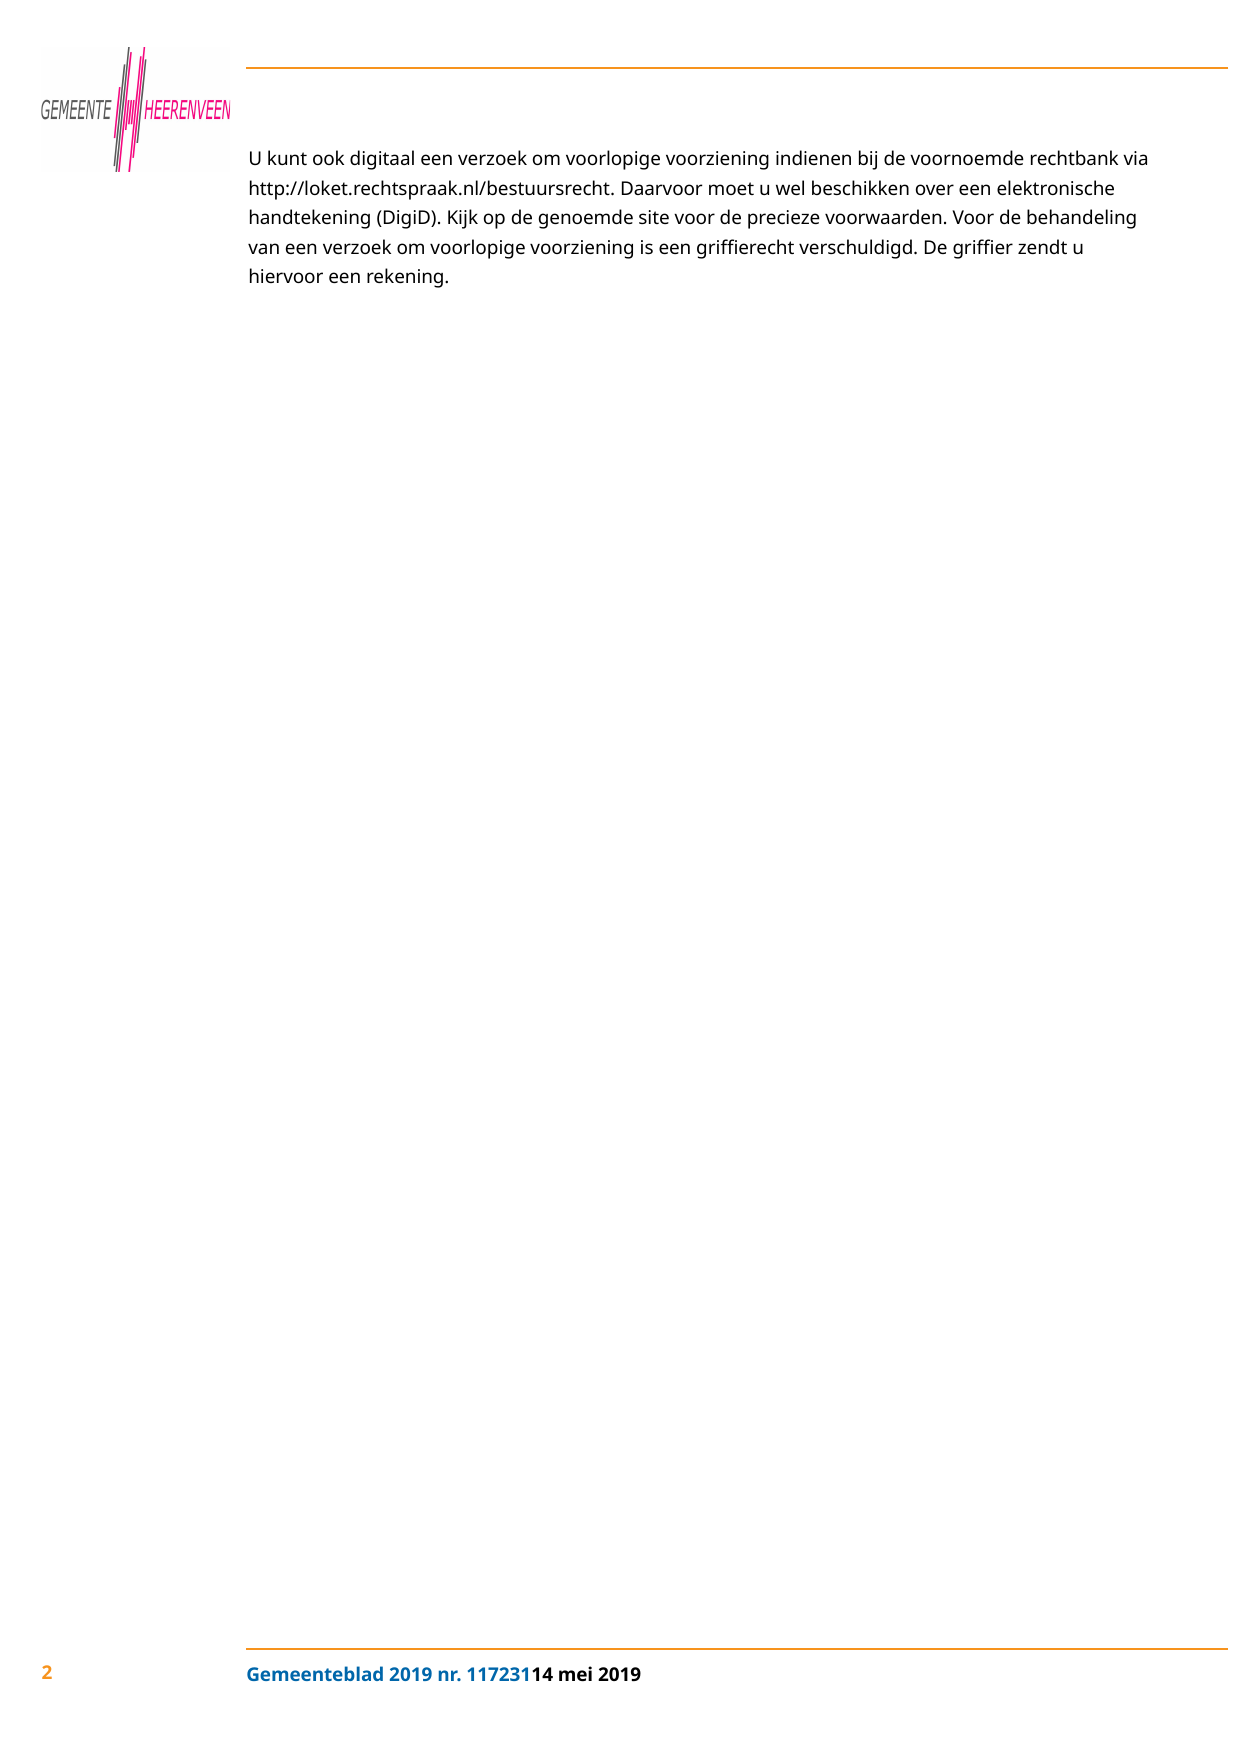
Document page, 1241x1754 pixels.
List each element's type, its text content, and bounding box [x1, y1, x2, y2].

text U kunt ook digitaal een verzoek om voorlopige voorziening indienen bij de voornoemde rechtbank via http://loket.rechtspraak.nl/bestuursrecht. Daarvoor moet u wel beschikken over een elektronische handtekening (DigiD). Kijk op de genoemde site voor de precieze voorwaarden. Voor de behandeling van een verzoek om voorlopige voorziening is een griffierecht verschuldigd. De griffier zendt u hiervoor een rekening. [248, 145, 1152, 289]
picture [41, 47, 231, 172]
